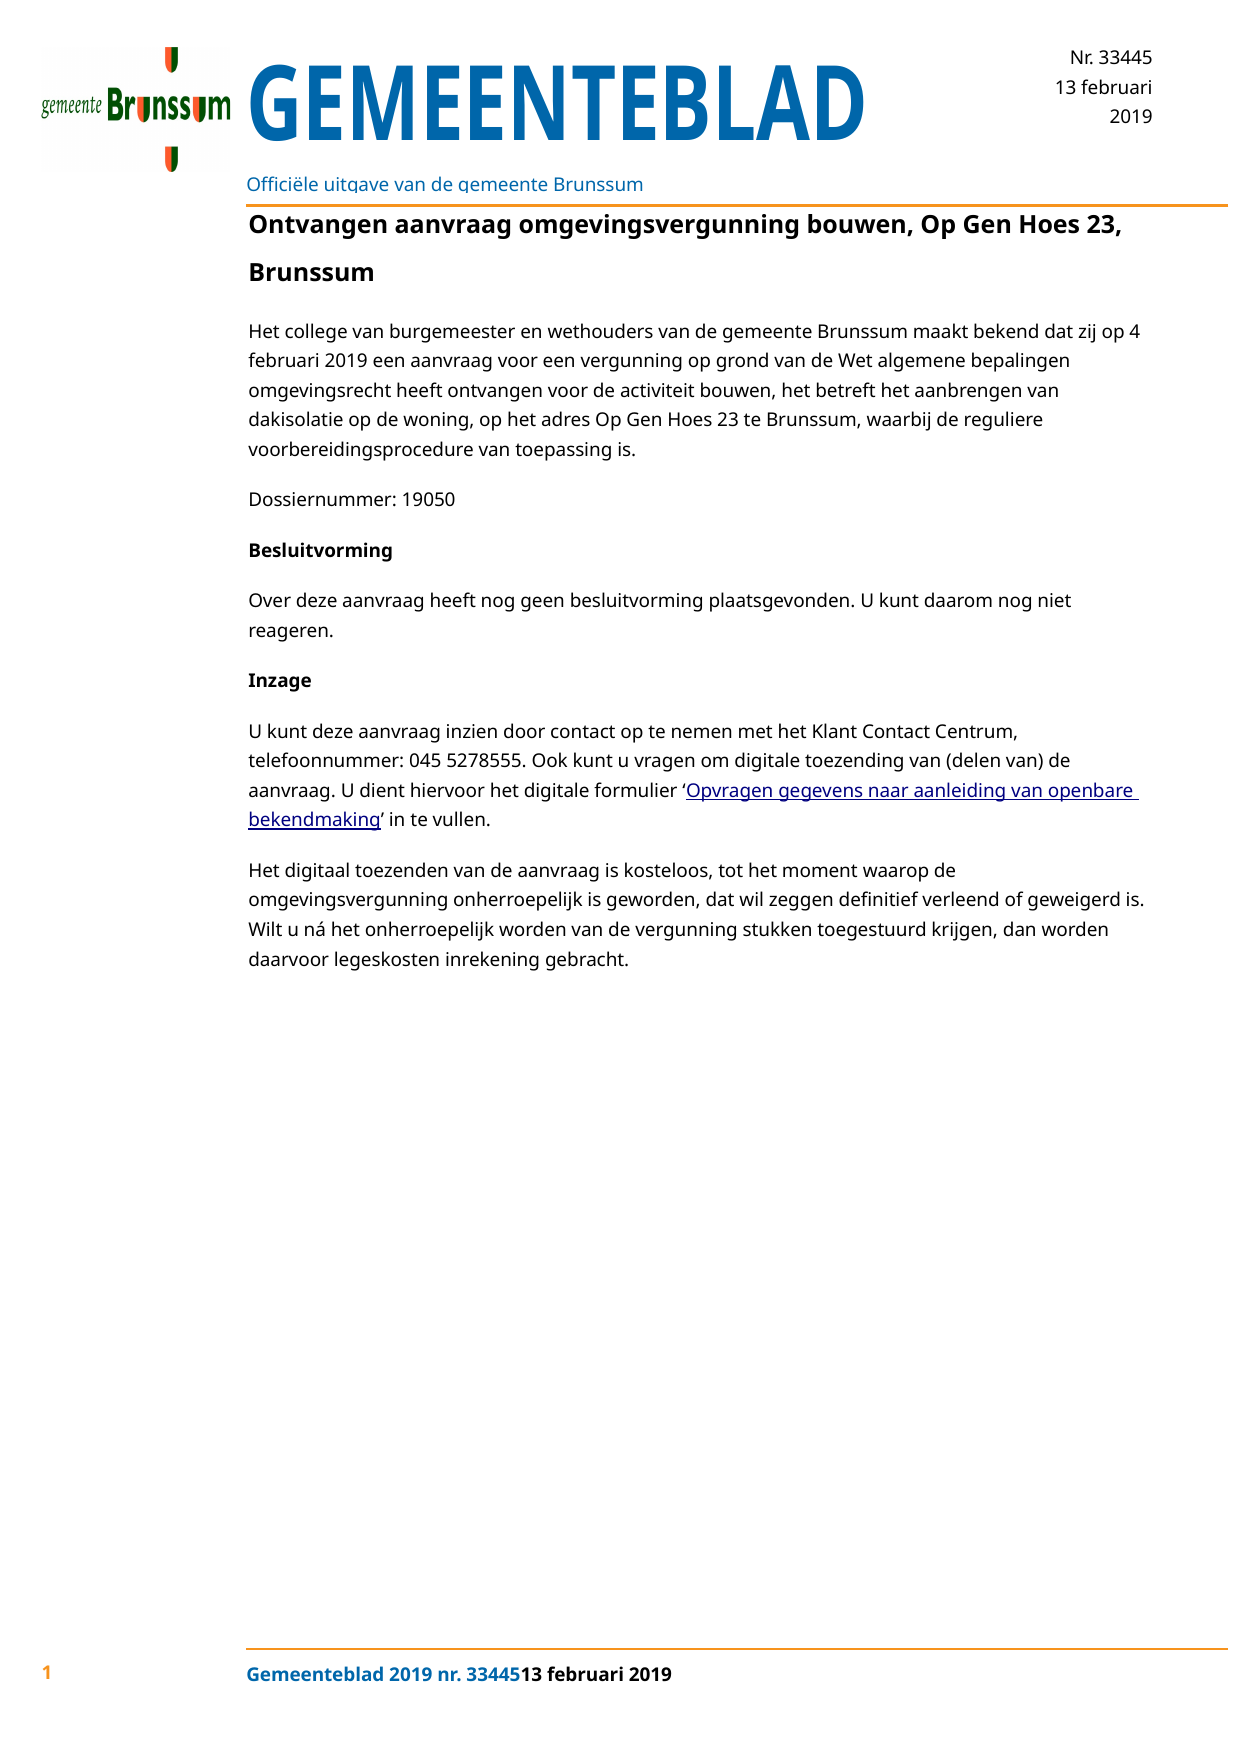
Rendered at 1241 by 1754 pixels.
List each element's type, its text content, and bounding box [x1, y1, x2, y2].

picture [41, 47, 231, 172]
text Ontvangen aanvraag omgevingsvergunning bouwen, Op Gen Hoes 23, Brunssum [248, 207, 1152, 288]
text Besluitvorming [248, 537, 1152, 563]
text Het digitaal toezenden van de aanvraag is kosteloos, tot het moment waarop de omgevingsvergunning onherroepelijk is geworden, dat wil zeggen definitief verleend of geweigerd is. Wilt u ná het onherroepelijk worden van de vergunning stukken toegestuurd krijgen, dan worden daarvoor legeskosten inrekening gebracht. [248, 857, 1152, 972]
text U kunt deze aanvraag inzien door contact op te nemen met het Klant Contact Centrum, telefoonnummer: 045 5278555. Ook kunt u vragen om digitale toezending van (delen van) de aanvraag. U dient hiervoor het digitale formulier ‘Opvragen gegevens naar aanleiding van openbare bekendmaking’ in te vullen. [248, 718, 1152, 832]
text Over deze aanvraag heeft nog geen besluitvorming plaatsgevonden. U kunt daarom nog niet reageren. [248, 587, 1152, 643]
text Dossiernummer: 19050 [248, 487, 1152, 512]
text Inzage [248, 667, 1152, 693]
text Het college van burgemeester en wethouders van de gemeente Brunssum maakt bekend dat zij op 4 februari 2019 een aanvraag voor een vergunning op grond van de Wet algemene bepalingen omgevingsrecht heeft ontvangen voor de activiteit bouwen, het betreft het aanbrengen van dakisolatie op de woning, op het adres Op Gen Hoes 23 te Brunssum, waarbij de reguliere voorbereidingsprocedure van toepassing is. [248, 318, 1152, 462]
